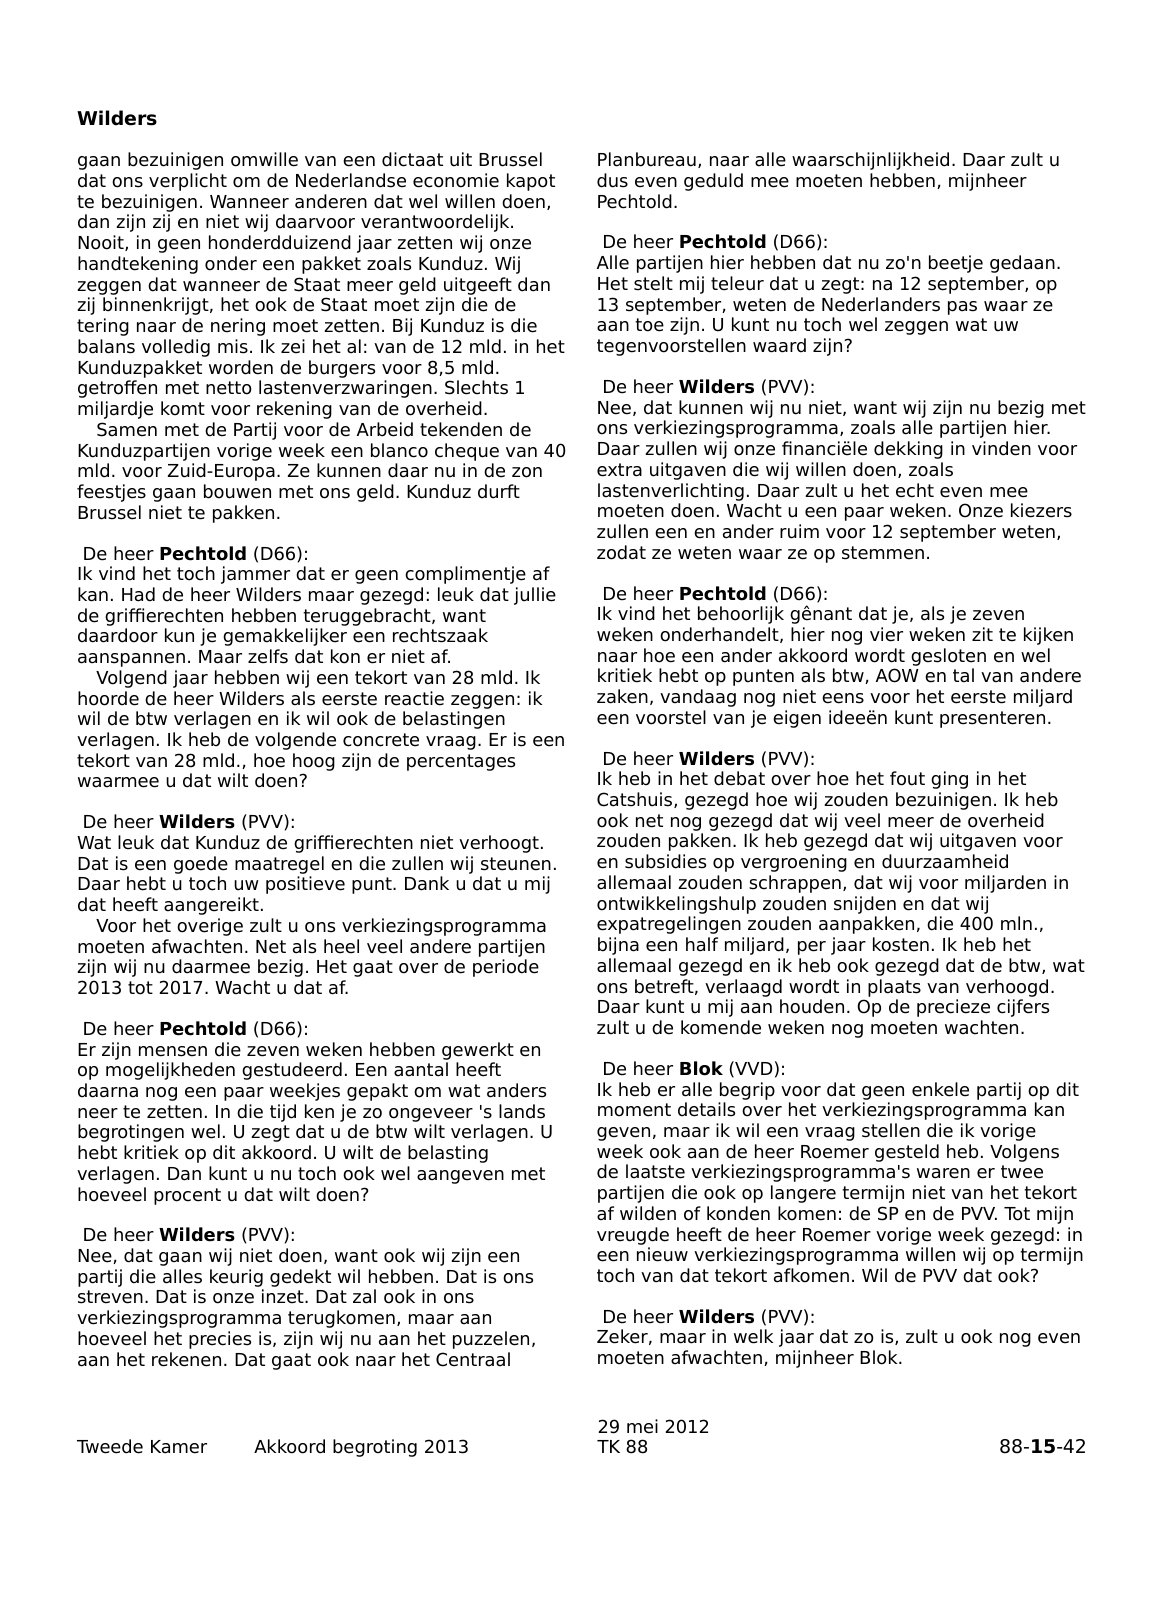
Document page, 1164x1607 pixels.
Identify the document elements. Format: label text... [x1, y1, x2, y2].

text Planbureau, naar alle waarschijnlijkheid. Daar zult u dus even geduld mee moeten hebben, mijnheer Pechtold. [596, 150, 1087, 212]
text Er zijn mensen die zeven weken hebben gewerkt en op mogelijkheden gestudeerd. Een aantal heeft daarna nog een paar weekjes gepakt om wat anders neer te zetten. In die tijd ken je zo ongeveer 's lands begrotingen wel. U zegt dat u de btw wilt verlagen. U hebt kritiek op dit akkoord. U wilt de belasting verlagen. Dan kunt u nu toch ook wel aangeven met hoeveel procent u dat wilt doen? [77, 1039, 567, 1205]
text Nee, dat gaan wij niet doen, want ook wij zijn een partij die alles keurig gedekt wil hebben. Dat is ons streven. Dat is onze inzet. Dat zal ook in ons verkiezingsprogramma terugkomen, maar aan hoeveel het precies is, zijn wij nu aan het puzzelen, aan het rekenen. Dat gaat ook naar het Centraal [77, 1246, 567, 1370]
text De heer Blok (VVD): [596, 1059, 1087, 1079]
text Ik heb er alle begrip voor dat geen enkele partij op dit moment details over het verkiezingsprogramma kan geven, maar ik wil een vraag stellen die ik vorige week ook aan de heer Roemer gesteld heb. Volgens de laatste verkiezingsprogramma's waren er twee partijen die ook op langere termijn niet van het tekort af wilden of konden komen: de SP en de PVV. Tot mijn vreugde heeft de heer Roemer vorige week gezegd: in een nieuw verkiezingsprogramma willen wij op termijn toch van dat tekort afkomen. Wil de PVV dat ook? [596, 1079, 1087, 1287]
text De heer Pechtold (D66): [596, 583, 1087, 604]
text De heer Pechtold (D66): [77, 543, 567, 564]
text Volgend jaar hebben wij een tekort van 28 mld. Ik hoorde de heer Wilders als eerste reactie zeggen: ik wil de btw verlagen en ik wil ook de belastingen verlagen. Ik heb de volgende concrete vraag. Er is een tekort van 28 mld., hoe hoog zijn de percentages waarmee u dat wilt doen? [77, 668, 567, 792]
text Ik vind het toch jammer dat er geen complimentje af kan. Had de heer Wilders maar gezegd: leuk dat jullie de griffierechten hebben teruggebracht, want daardoor kun je gemakkelijker een rechtszaak aanspannen. Maar zelfs dat kon er niet af. [77, 564, 567, 668]
text Ik heb in het debat over hoe het fout ging in het Catshuis, gezegd hoe wij zouden bezuinigen. Ik heb ook net nog gezegd dat wij veel meer de overheid zouden pakken. Ik heb gezegd dat wij uitgaven voor en subsidies op vergroening en duurzaamheid allemaal zouden schrappen, dat wij voor miljarden in ontwikkelingshulp zouden snijden en dat wij expatregelingen zouden aanpakken, die 400 mln., bijna een half miljard, per jaar kosten. Ik heb het allemaal gezegd en ik heb ook gezegd dat de btw, wat ons betreft, verlaagd wordt in plaats van verhoogd. Daar kunt u mij aan houden. Op de precieze cijfers zult u de komende weken nog moeten wachten. [596, 769, 1087, 1039]
text Voor het overige zult u ons verkiezingsprogramma moeten afwachten. Net als heel veel andere partijen zijn wij nu daarmee bezig. Het gaat over de periode 2013 tot 2017. Wacht u dat af. [77, 916, 567, 999]
text De heer Wilders (PVV): [596, 377, 1087, 397]
text Wat leuk dat Kunduz de griffierechten niet verhoogt. Dat is een goede maatregel en die zullen wij steunen. Daar hebt u toch uw positieve punt. Dank u dat u mij dat heeft aangereikt. [77, 833, 567, 916]
text Ik vind het behoorlijk gênant dat je, als je zeven weken onderhandelt, hier nog vier weken zit te kijken naar hoe een ander akkoord wordt gesloten en wel kritiek hebt op punten als btw, AOW en tal van andere zaken, vandaag nog niet eens voor het eerste miljard een voorstel van je eigen ideeën kunt presenteren. [596, 604, 1087, 728]
text Zeker, maar in welk jaar dat zo is, zult u ook nog even moeten afwachten, mijnheer Blok. [596, 1327, 1087, 1369]
text De heer Wilders (PVV): [77, 1225, 567, 1246]
text De heer Pechtold (D66): [596, 232, 1087, 253]
text Alle partijen hier hebben dat nu zo'n beetje gedaan. Het stelt mij teleur dat u zegt: na 12 september, op 13 september, weten de Nederlanders pas waar ze aan toe zijn. U kunt nu toch wel zeggen wat uw tegenvoorstellen waard zijn? [596, 253, 1087, 357]
text Nee, dat kunnen wij nu niet, want wij zijn nu bezig met ons verkiezingsprogramma, zoals alle partijen hier. Daar zullen wij onze financiële dekking in vinden voor extra uitgaven die wij willen doen, zoals lastenverlichting. Daar zult u het echt even mee moeten doen. Wacht u een paar weken. Onze kiezers zullen een en ander ruim voor 12 september weten, zodat ze weten waar ze op stemmen. [596, 397, 1087, 563]
text De heer Wilders (PVV): [77, 812, 567, 833]
text gaan bezuinigen omwille van een dictaat uit Brussel dat ons verplicht om de Nederlandse economie kapot te bezuinigen. Wanneer anderen dat wel willen doen, dan zijn zij en niet wij daarvoor verantwoordelijk. Nooit, in geen honderdduizend jaar zetten wij onze handtekening onder een pakket zoals Kunduz. Wij zeggen dat wanneer de Staat meer geld uitgeeft dan zij binnenkrijgt, het ook de Staat moet zijn die de tering naar de nering moet zetten. Bij Kunduz is die balans volledig mis. Ik zei het al: van de 12 mld. in het Kunduzpakket worden de burgers voor 8,5 mld. getroffen met netto lastenverzwaringen. Slechts 1 miljardje komt voor rekening van de overheid. [77, 150, 567, 420]
text Samen met de Partij voor de Arbeid tekenden de Kunduzpartijen vorige week een blanco cheque van 40 mld. voor Zuid-Europa. Ze kunnen daar nu in de zon feestjes gaan bouwen met ons geld. Kunduz durft Brussel niet te pakken. [77, 420, 567, 523]
text De heer Wilders (PVV): [596, 748, 1087, 769]
text De heer Wilders (PVV): [596, 1307, 1087, 1327]
text De heer Pechtold (D66): [77, 1019, 567, 1039]
